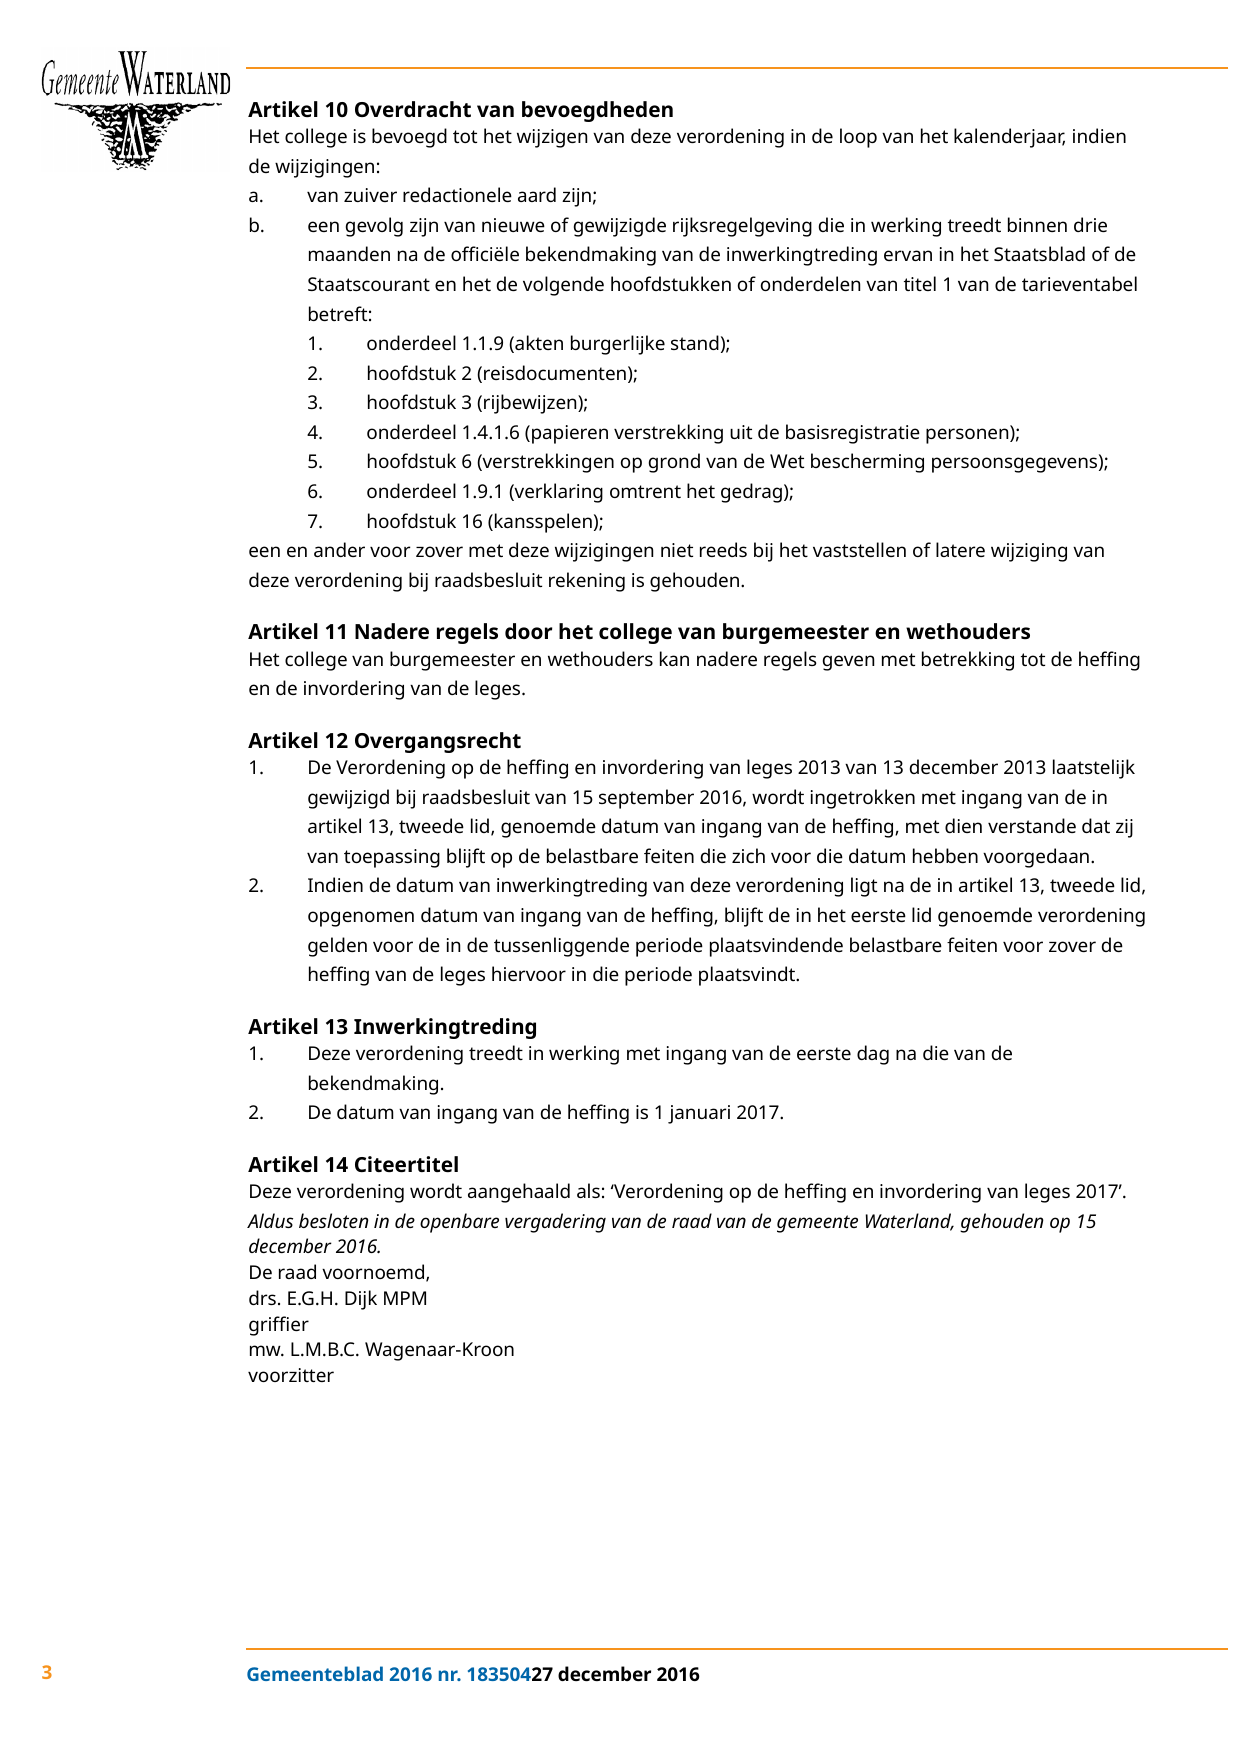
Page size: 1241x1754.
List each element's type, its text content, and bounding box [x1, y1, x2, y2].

text een en ander voor zover met deze wijzigingen niet reeds bij het vaststellen of latere wijziging van deze verordening bij raadsbesluit rekening is gehouden. [248, 537, 1152, 593]
list hoofdstuk 2 (reisdocumenten); [307, 360, 1152, 386]
text mw. L.M.B.C. Wagenaar-Kroon [248, 1336, 1152, 1362]
text Artikel 11 Nadere regels door het college van burgemeester en wethouders [248, 617, 1152, 646]
text Artikel 10 Overdracht van bevoegdheden [248, 95, 1152, 123]
text Het college is bevoegd tot het wijzigen van deze verordening in de loop van het kalenderjaar, indien de wijzigingen: [248, 123, 1152, 178]
list De datum van ingang van de heffing is 1 januari 2017. [248, 1099, 1152, 1125]
text Artikel 12 Overgangsrecht [248, 726, 1152, 754]
text Deze verordening wordt aangehaald als: ‘Verordening op de heffing en invordering van leges 2017’. [248, 1178, 1152, 1204]
text Aldus besloten in de openbare vergadering van de raad van de gemeente Waterland, gehouden op 15 december 2016. [248, 1208, 1152, 1259]
text Artikel 13 Inwerkingtreding [248, 1012, 1152, 1040]
list hoofdstuk 3 (rijbewijzen); [307, 389, 1152, 415]
list hoofdstuk 16 (kansspelen); [307, 508, 1152, 533]
list Deze verordening treedt in werking met ingang van de eerste dag na die van de bekendmaking. [248, 1040, 1152, 1096]
text griffier [248, 1311, 1152, 1336]
list onderdeel 1.9.1 (verklaring omtrent het gedrag); [307, 478, 1152, 504]
text drs. E.G.H. Dijk MPM [248, 1285, 1152, 1311]
text voorzitter [248, 1362, 1152, 1388]
list onderdeel 1.4.1.6 (papieren verstrekking uit de basisregistratie personen); [307, 419, 1152, 445]
picture [41, 47, 231, 172]
text Het college van burgemeester en wethouders kan nadere regels geven met betrekking tot de heffing en de invordering van de leges. [248, 646, 1152, 701]
list onderdeel 1.1.9 (akten burgerlijke stand); [307, 330, 1152, 356]
list De Verordening op de heffing en invordering van leges 2013 van 13 december 2013 laatstelijk gewijzigd bij raadsbesluit van 15 september 2016, wordt ingetrokken met ingang van de in artikel 13, tweede lid, genoemde datum van ingang van de heffing, met dien verstande dat zij van toepassing blijft op de belastbare feiten die zich voor die datum hebben voorgedaan. [248, 754, 1152, 869]
list van zuiver redactionele aard zijn; [248, 182, 1152, 208]
list hoofdstuk 6 (verstrekkingen op grond van de Wet bescherming persoonsgegevens); [307, 449, 1152, 474]
text Artikel 14 Citeertitel [248, 1150, 1152, 1178]
list Indien de datum van inwerkingtreding van deze verordening ligt na de in artikel 13, tweede lid, opgenomen datum van ingang van de heffing, blijft de in het eerste lid genoemde verordening gelden voor de in de tussenliggende periode plaatsvindende belastbare feiten voor zover de heffing van de leges hiervoor in die periode plaatsvindt. [248, 873, 1152, 987]
text De raad voornoemd, [248, 1259, 1152, 1285]
list een gevolg zijn van nieuwe of gewijzigde rijksregelgeving die in werking treedt binnen drie maanden na de officiële bekendmaking van de inwerkingtreding ervan in het Staatsblad of de Staatscourant en het de volgende hoofdstukken of onderdelen van titel 1 van de tarieventabel betreft: [248, 212, 1152, 326]
